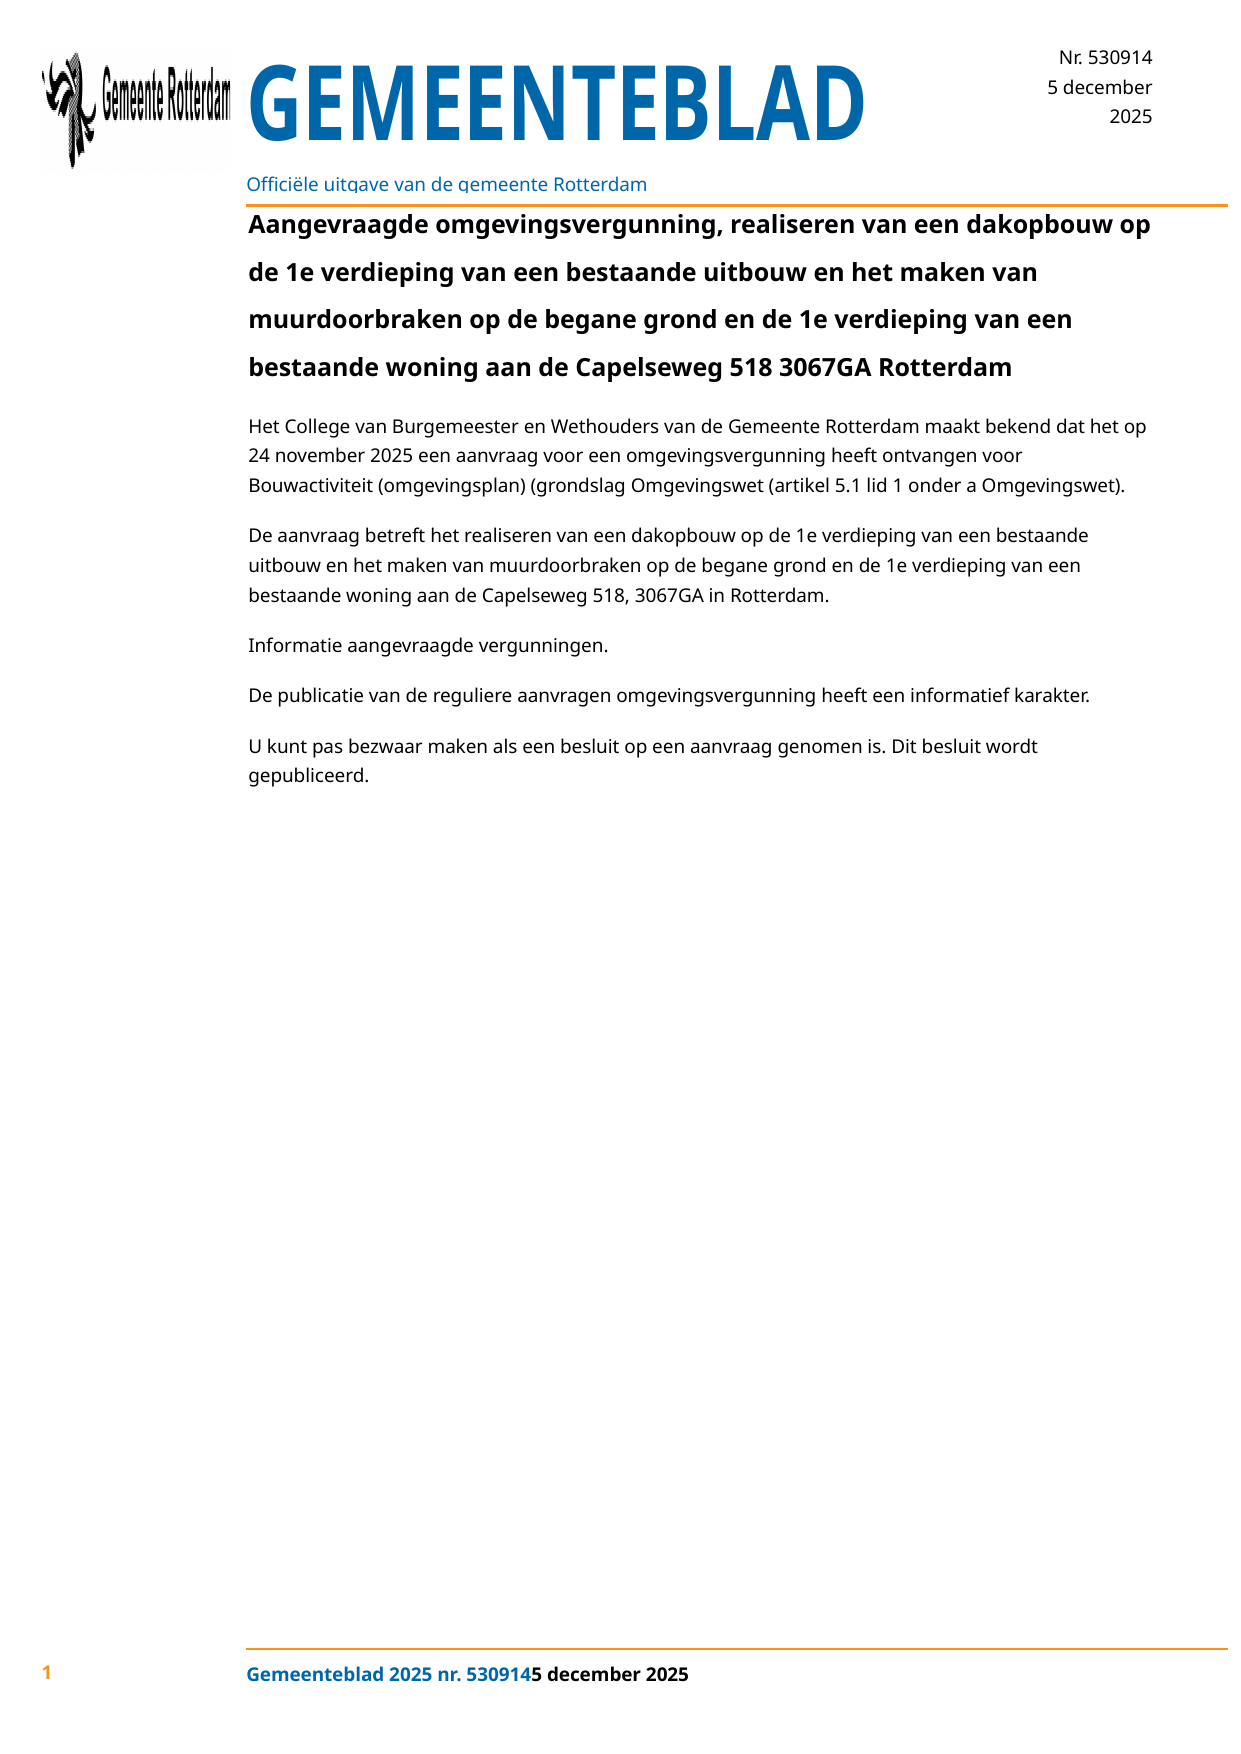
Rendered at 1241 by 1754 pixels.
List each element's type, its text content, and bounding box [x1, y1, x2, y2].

text Het College van Burgemeester en Wethouders van de Gemeente Rotterdam maakt bekend dat het op 24 november 2025 een aanvraag voor een omgevingsvergunning heeft ontvangen voor Bouwactiviteit (omgevingsplan) (grondslag Omgevingswet (artikel 5.1 lid 1 onder a Omgevingswet). [248, 413, 1152, 498]
text Informatie aangevraagde vergunningen. [248, 632, 1152, 658]
text De aanvraag betreft het realiseren van een dakopbouw op de 1e verdieping van een bestaande uitbouw en het maken van muurdoorbraken op de begane grond en de 1e verdieping van een bestaande woning aan de Capelseweg 518, 3067GA in Rotterdam. [248, 523, 1152, 608]
text Aangevraagde omgevingsvergunning, realiseren van een dakopbouw op de 1e verdieping van een bestaande uitbouw en het maken van muurdoorbraken op de begane grond en de 1e verdieping van een bestaande woning aan de Capelseweg 518 3067GA Rotterdam [248, 207, 1152, 384]
text De publicatie van de reguliere aanvragen omgevingsvergunning heeft een informatief karakter. [248, 683, 1152, 708]
text U kunt pas bezwaar maken als een besluit op een aanvraag genomen is. Dit besluit wordt gepubliceerd. [248, 733, 1152, 788]
picture [41, 47, 231, 172]
